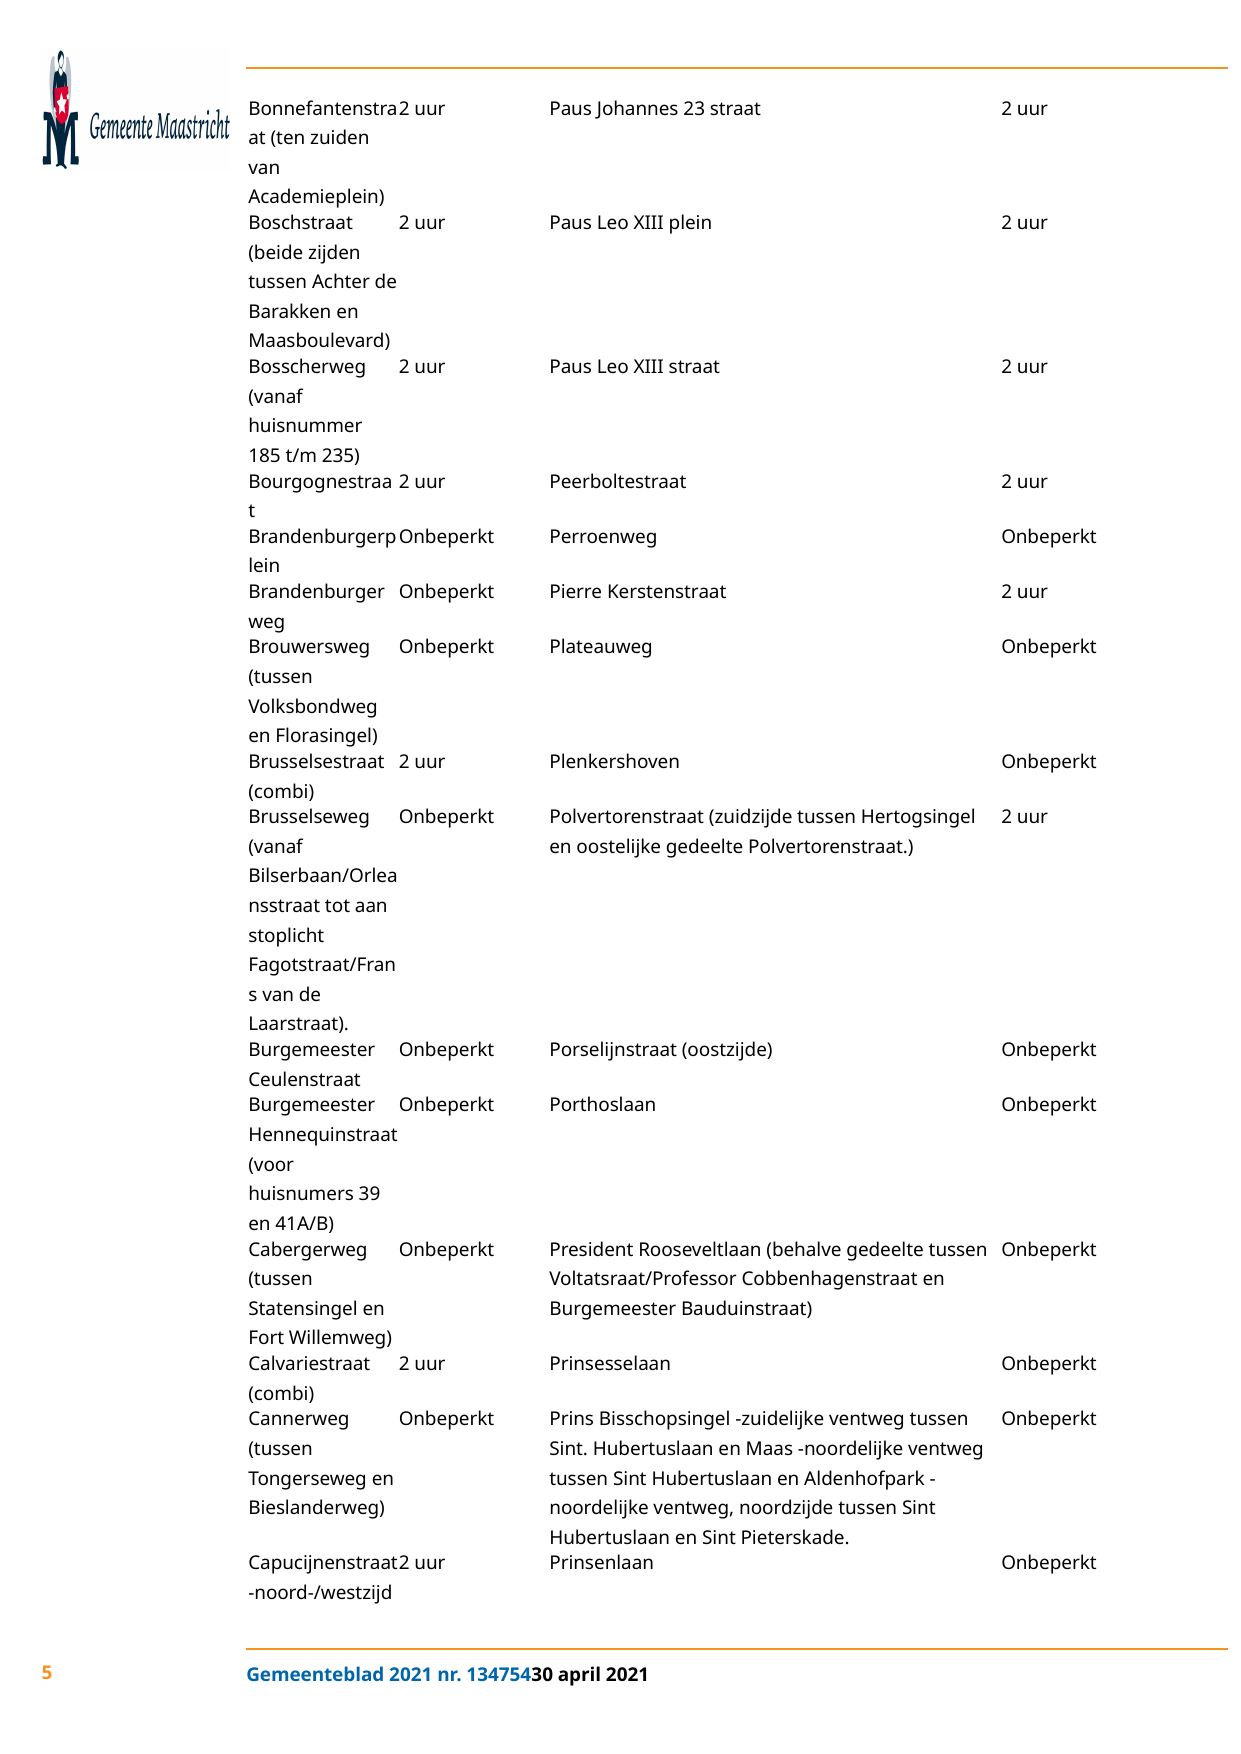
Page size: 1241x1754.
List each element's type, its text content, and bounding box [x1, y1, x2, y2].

table_cell Onbeperkt [1001, 1406, 1152, 1549]
table_cell 2 uur [1001, 579, 1152, 634]
table_cell 2 uur [399, 1550, 549, 1605]
table_cell Brusselseweg (vanaf Bilserbaan/Orleansstraat tot aan stoplicht Fagotstraat/Frans van de Laarstraat). [248, 804, 398, 1036]
table_cell Paus Johannes 23 straat [549, 95, 1001, 209]
table_cell Bonnefantenstraat (ten zuiden van Academieplein) [248, 95, 398, 209]
table_cell Onbeperkt [1001, 1350, 1152, 1406]
table_cell Onbeperkt [1001, 523, 1152, 578]
table_cell Boschstraat (beide zijden tussen Achter de Barakken en Maasboulevard) [248, 209, 398, 353]
table_cell Onbeperkt [399, 1236, 549, 1350]
table_cell Onbeperkt [399, 1406, 549, 1549]
table_cell Cabergerweg (tussen Statensingel en Fort Willemweg) [248, 1236, 398, 1350]
table_cell Peerboltestraat [549, 468, 1001, 523]
table_cell Brandenburgerweg [248, 579, 398, 634]
table_cell President Rooseveltlaan (behalve gedeelte tussen Voltatsraat/Professor Cobbenhagenstraat en Burgemeester Bauduinstraat) [549, 1236, 1001, 1350]
table_cell Brusselsestraat (combi) [248, 748, 398, 803]
table_cell Paus Leo XIII straat [549, 353, 1001, 468]
table_cell 2 uur [399, 1350, 549, 1406]
table_cell 2 uur [1001, 468, 1152, 523]
table_cell Prins Bisschopsingel -zuidelijke ventweg tussen Sint. Hubertuslaan en Maas -noordelijke ventweg tussen Sint Hubertuslaan en Aldenhofpark -noordelijke ventweg, noordzijde tussen Sint Hubertuslaan en Sint Pieterskade. [549, 1406, 1001, 1549]
table_cell Perroenweg [549, 523, 1001, 578]
table_cell 2 uur [1001, 95, 1152, 209]
table_cell Paus Leo XIII plein [549, 209, 1001, 353]
table_cell Onbeperkt [1001, 748, 1152, 803]
table_cell Onbeperkt [1001, 1092, 1152, 1236]
table_cell Bosscherweg (vanaf huisnummer 185 t/m 235) [248, 353, 398, 468]
table_cell Onbeperkt [399, 804, 549, 1036]
table_cell Pierre Kerstenstraat [549, 579, 1001, 634]
table_cell 2 uur [399, 209, 549, 353]
table_cell 2 uur [399, 353, 549, 468]
table_cell Onbeperkt [1001, 1036, 1152, 1092]
table_cell 2 uur [399, 748, 549, 803]
table_cell 2 uur [1001, 353, 1152, 468]
table_cell Onbeperkt [399, 1036, 549, 1092]
table_cell Onbeperkt [1001, 634, 1152, 748]
table_cell Onbeperkt [399, 579, 549, 634]
table_cell Plenkershoven [549, 748, 1001, 803]
table_cell Onbeperkt [1001, 1236, 1152, 1350]
table_cell Prinsenlaan [549, 1550, 1001, 1605]
table_cell Porselijnstraat (oostzijde) [549, 1036, 1001, 1092]
table_cell Brouwersweg (tussen Volksbondweg en Florasingel) [248, 634, 398, 748]
table_cell 2 uur [1001, 209, 1152, 353]
picture [41, 47, 231, 172]
table_cell Polvertorenstraat (zuidzijde tussen Hertogsingel en oostelijke gedeelte Polvertorenstraat.) [549, 804, 1001, 1036]
table_cell Brandenburgerplein [248, 523, 398, 578]
table_cell Calvariestraat (combi) [248, 1350, 398, 1406]
table_cell Onbeperkt [399, 1092, 549, 1236]
table_cell Porthoslaan [549, 1092, 1001, 1236]
table_cell 2 uur [399, 95, 549, 209]
table_cell Cannerweg (tussen Tongerseweg en Bieslanderweg) [248, 1406, 398, 1549]
table_cell Bourgognestraat [248, 468, 398, 523]
table_cell Burgemeester Ceulenstraat [248, 1036, 398, 1092]
table_cell Onbeperkt [399, 634, 549, 748]
table_cell 2 uur [399, 468, 549, 523]
table_cell Onbeperkt [399, 523, 549, 578]
table_cell Capucijnenstraat -noord-/westzijd [248, 1550, 398, 1605]
table_cell Burgemeester Hennequinstraat (voor huisnumers 39 en 41A/B) [248, 1092, 398, 1236]
table_cell Prinsesselaan [549, 1350, 1001, 1406]
table_cell Onbeperkt [1001, 1550, 1152, 1605]
table_cell 2 uur [1001, 804, 1152, 1036]
table_cell Plateauweg [549, 634, 1001, 748]
